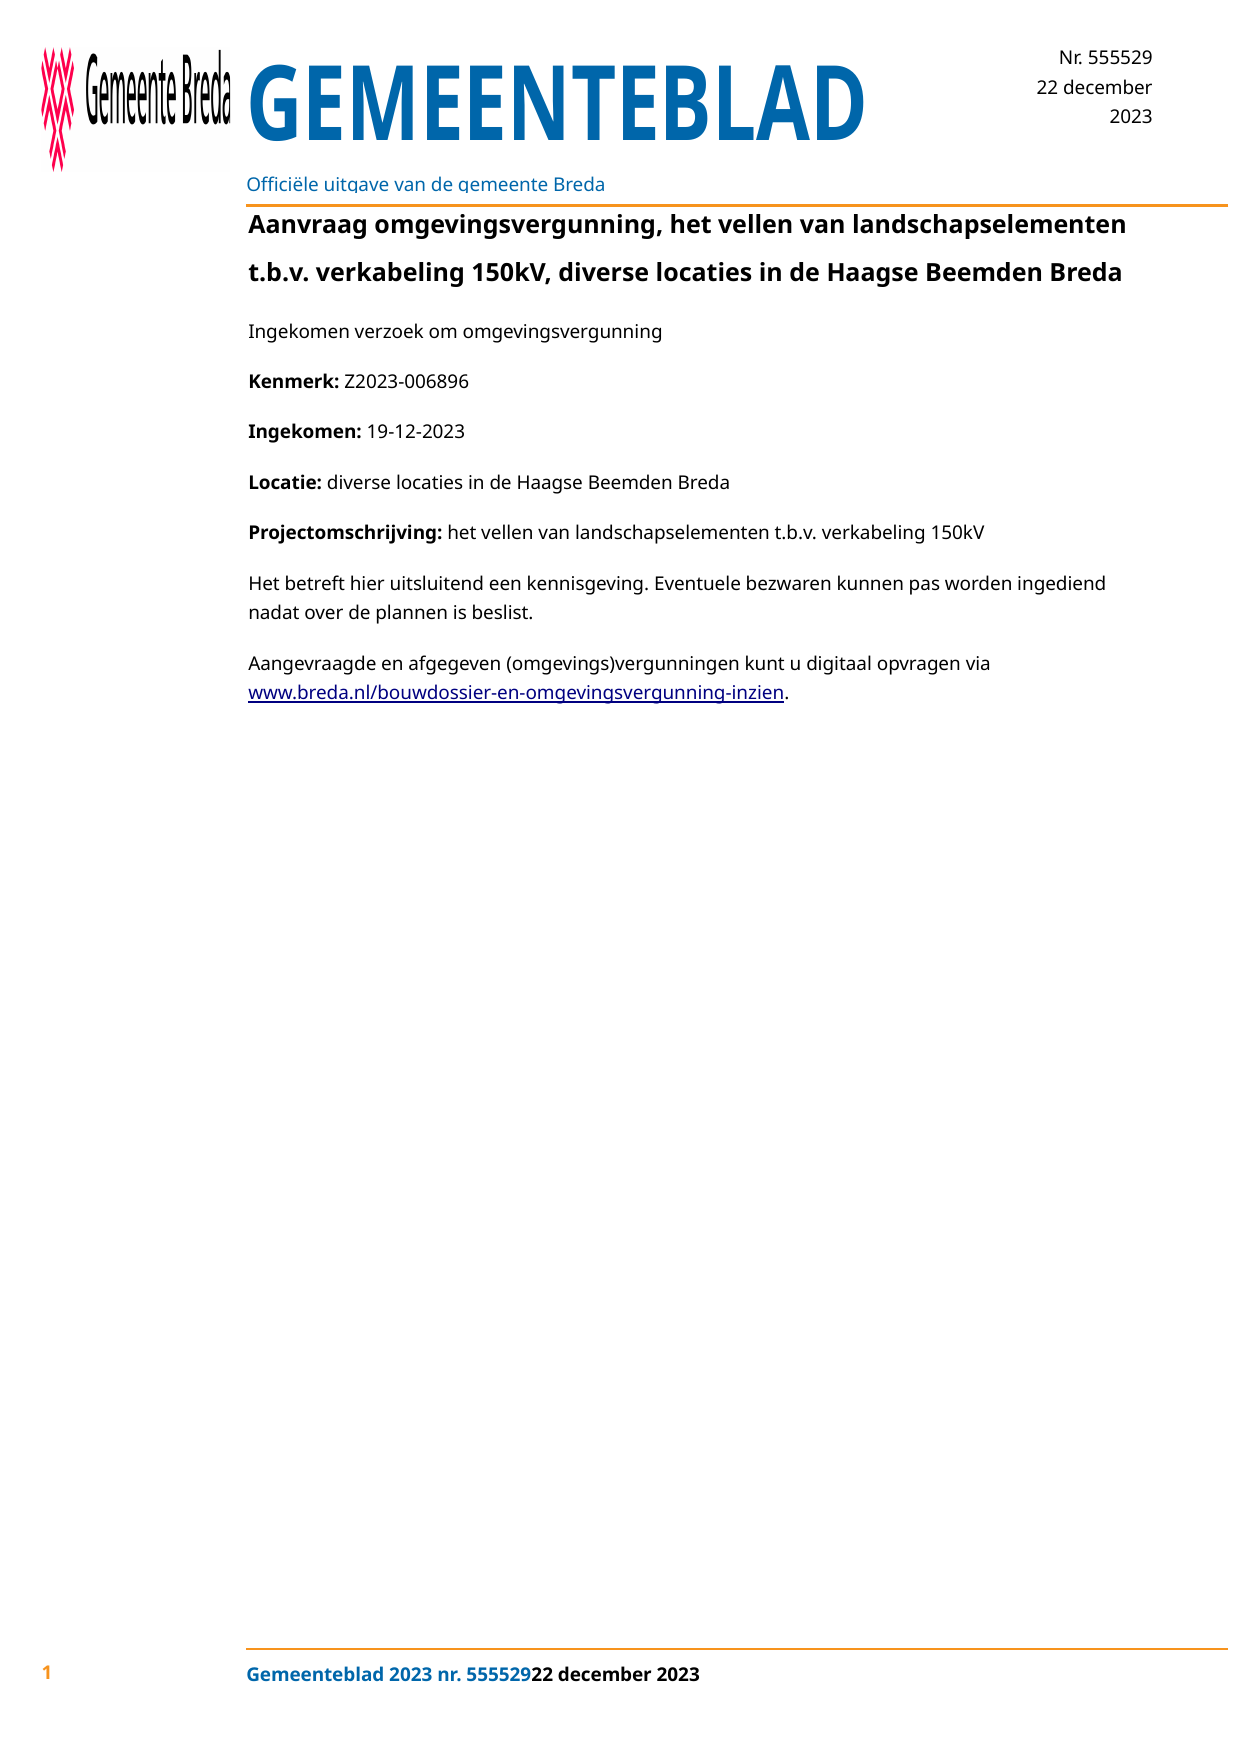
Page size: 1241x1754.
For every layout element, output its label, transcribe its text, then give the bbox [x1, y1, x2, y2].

text Aangevraagde en afgegeven (omgevings)vergunningen kunt u digitaal opvragen via www.breda.nl/bouwdossier-en-omgevingsvergunning-inzien. [248, 650, 1152, 705]
text Ingekomen verzoek om omgevingsvergunning [248, 318, 1152, 344]
text Projectomschrijving: het vellen van landschapselementen t.b.v. verkabeling 150kV [248, 519, 1152, 545]
text Aanvraag omgevingsvergunning, het vellen van landschapselementen t.b.v. verkabeling 150kV, diverse locaties in de Haagse Beemden Breda [248, 207, 1152, 288]
picture [41, 47, 231, 172]
text Kenmerk: Z2023-006896 [248, 368, 1152, 394]
text Het betreft hier uitsluitend een kennisgeving. Eventuele bezwaren kunnen pas worden ingediend nadat over de plannen is beslist. [248, 570, 1152, 625]
text Ingekomen: 19-12-2023 [248, 419, 1152, 444]
text Locatie: diverse locaties in de Haagse Beemden Breda [248, 469, 1152, 495]
